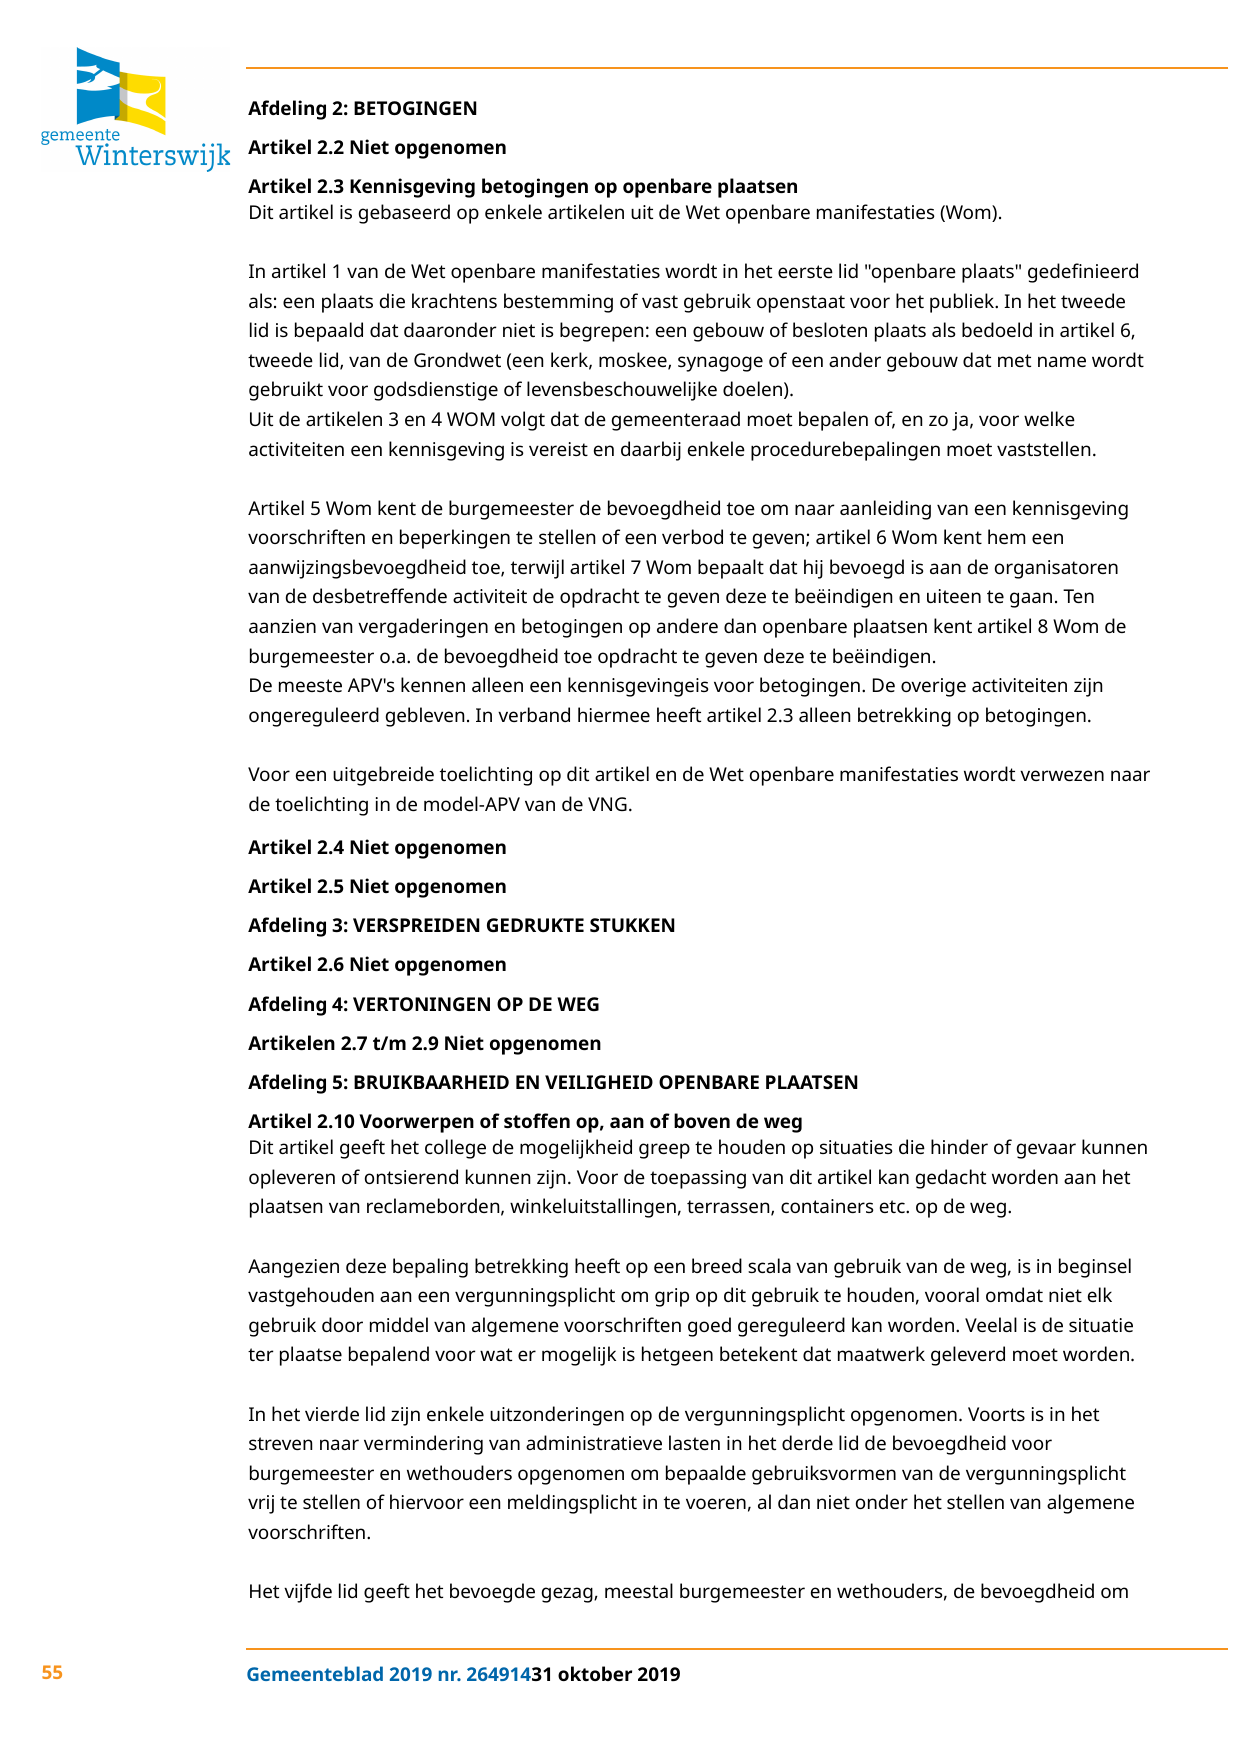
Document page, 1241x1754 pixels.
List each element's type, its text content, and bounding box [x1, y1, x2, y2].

text Dit artikel is gebaseerd op enkele artikelen uit de Wet openbare manifestaties (Wom). [248, 199, 1152, 225]
text De meeste APV's kennen alleen een kennisgevingeis voor betogingen. De overige activiteiten zijn ongereguleerd gebleven. In verband hiermee heeft artikel 2.3 alleen betrekking op betogingen. [248, 672, 1152, 728]
text Afdeling 5: BRUIKBAARHEID EN VEILIGHEID OPENBARE PLAATSEN [248, 1069, 1152, 1095]
text Afdeling 4: VERTONINGEN OP DE WEG [248, 991, 1152, 1017]
picture [225, 153, 231, 162]
text Artikel 2.4 Niet opgenomen [248, 834, 1152, 859]
text Artikel 5 Wom kent de burgemeester de bevoegdheid toe om naar aanleiding van een kennisgeving voorschriften en beperkingen te stellen of een verbod te geven; artikel 6 Wom kent hem een aanwijzingsbevoegdheid toe, terwijl artikel 7 Wom bepaalt dat hij bevoegd is aan de organisatoren van de desbetreffende activiteit de opdracht te geven deze te beëindigen en uiteen te gaan. Ten aanzien van vergaderingen en betogingen op andere dan openbare plaatsen kent artikel 8 Wom de burgemeester o.a. de bevoegdheid toe opdracht te geven deze te beëindigen. [248, 495, 1152, 668]
text Artikel 2.5 Niet opgenomen [248, 873, 1152, 899]
text Artikel 2.6 Niet opgenomen [248, 952, 1152, 977]
text Dit artikel geeft het college de mogelijkheid greep te houden op situaties die hinder of gevaar kunnen opleveren of ontsierend kunnen zijn. Voor de toepassing van dit artikel kan gedacht worden aan het plaatsen van reclameborden, winkeluitstallingen, terrassen, containers etc. op de weg. [248, 1134, 1152, 1219]
text Afdeling 2: BETOGINGEN [248, 95, 1152, 121]
picture [41, 47, 231, 172]
text Voor een uitgebreide toelichting op dit artikel en de Wet openbare manifestaties wordt verwezen naar de toelichting in de model-APV van de VNG. [248, 761, 1152, 816]
text Artikel 2.10 Voorwerpen of stoffen op, aan of boven de weg [248, 1109, 1152, 1134]
text In het vierde lid zijn enkele uitzonderingen op de vergunningsplicht opgenomen. Voorts is in het streven naar vermindering van administratieve lasten in het derde lid de bevoegdheid voor burgemeester en wethouders opgenomen om bepaalde gebruiksvormen van de vergunningsplicht vrij te stellen of hiervoor een meldingsplicht in te voeren, al dan niet onder het stellen van algemene voorschriften. [248, 1401, 1152, 1545]
text Artikel 2.2 Niet opgenomen [248, 134, 1152, 160]
text Aangezien deze bepaling betrekking heeft op een breed scala van gebruik van de weg, is in beginsel vastgehouden aan een vergunningsplicht om grip op dit gebruik te houden, vooral omdat niet elk gebruik door middel van algemene voorschriften goed gereguleerd kan worden. Veelal is de situatie ter plaatse bepalend voor wat er mogelijk is hetgeen betekent dat maatwerk geleverd moet worden. [248, 1253, 1152, 1367]
text Artikelen 2.7 t/m 2.9 Niet opgenomen [248, 1030, 1152, 1056]
text Artikel 2.3 Kennisgeving betogingen op openbare plaatsen [248, 173, 1152, 199]
text Afdeling 3: VERSPREIDEN GEDRUKTE STUKKEN [248, 912, 1152, 938]
text Uit de artikelen 3 en 4 WOM volgt dat de gemeenteraad moet bepalen of, en zo ja, voor welke activiteiten een kennisgeving is vereist en daarbij enkele procedurebepalingen moet vaststellen. [248, 406, 1152, 461]
text Het vijfde lid geeft het bevoegde gezag, meestal burgemeester en wethouders, de bevoegdheid om [248, 1578, 1152, 1604]
text In artikel 1 van de Wet openbare manifestaties wordt in het eerste lid "openbare plaats" gedefinieerd als: een plaats die krachtens bestemming of vast gebruik openstaat voor het publiek. In het tweede lid is bepaald dat daaronder niet is begrepen: een gebouw of besloten plaats als bedoeld in artikel 6, tweede lid, van de Grondwet (een kerk, moskee, synagoge of een ander gebouw dat met name wordt gebruikt voor godsdienstige of levensbeschouwelijke doelen). [248, 258, 1152, 402]
